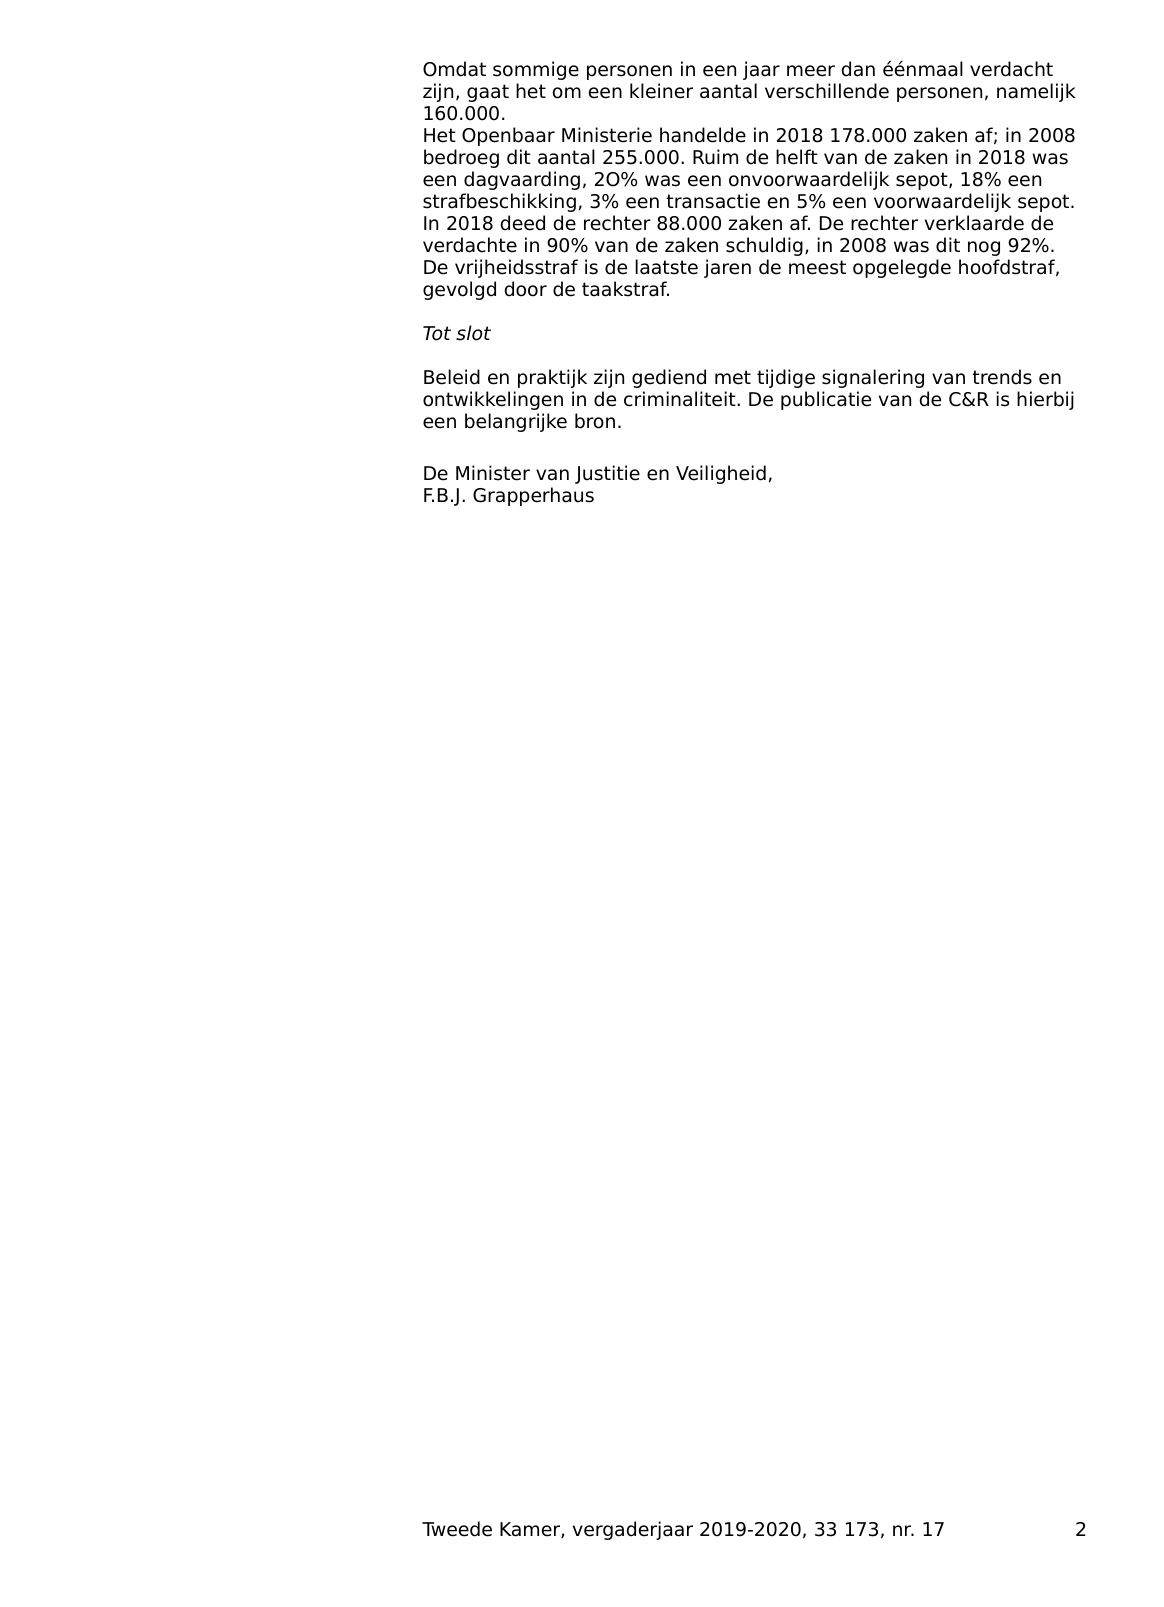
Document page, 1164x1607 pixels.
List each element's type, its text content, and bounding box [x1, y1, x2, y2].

text Beleid en praktijk zijn gediend met tijdige signalering van trends en ontwikkelingen in de criminaliteit. De publicatie van de C&R is hierbij een belangrijke bron. [422, 367, 1087, 433]
subtitle Tot slot [422, 323, 1087, 345]
text In 2018 deed de rechter 88.000 zaken af. De rechter verklaarde de verdachte in 90% van de zaken schuldig, in 2008 was dit nog 92%. De vrijheidsstraf is de laatste jaren de meest opgelegde hoofdstraf, gevolgd door de taakstraf. [422, 213, 1087, 301]
text De Minister van Justitie en Veiligheid, F.B.J. Grapperhaus [422, 463, 1087, 507]
text Het Openbaar Ministerie handelde in 2018 178.000 zaken af; in 2008 bedroeg dit aantal 255.000. Ruim de helft van de zaken in 2018 was een dagvaarding, 2O% was een onvoorwaardelijk sepot, 18% een strafbeschikking, 3% een transactie en 5% een voorwaardelijk sepot. [422, 125, 1087, 213]
text Omdat sommige personen in een jaar meer dan éénmaal verdacht zijn, gaat het om een kleiner aantal verschillende personen, namelijk 160.000. [422, 59, 1087, 125]
